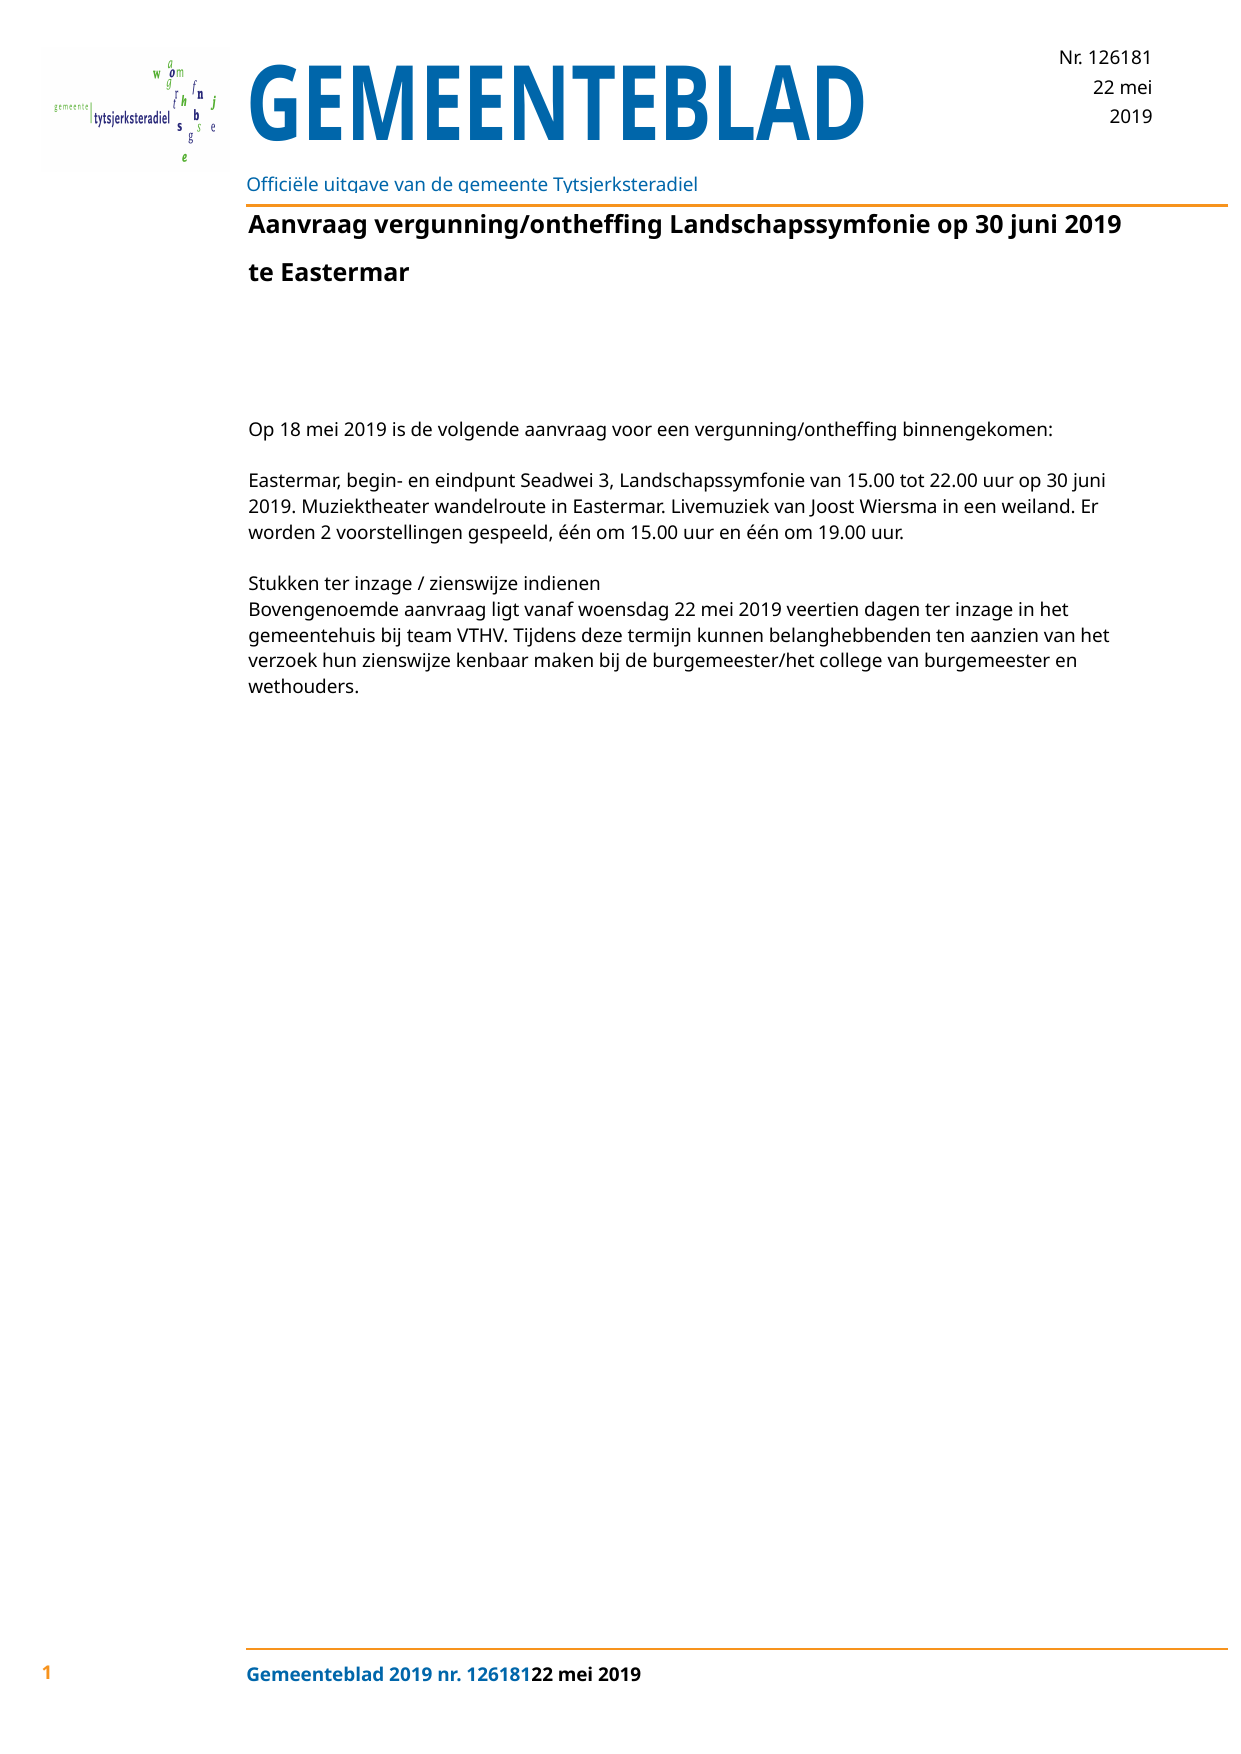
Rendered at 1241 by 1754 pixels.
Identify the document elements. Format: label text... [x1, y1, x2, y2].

text Op 18 mei 2019 is de volgende aanvraag voor een vergunning/ontheffing binnengekomen: [248, 416, 1152, 442]
text Bovengenoemde aanvraag ligt vanaf woensdag 22 mei 2019 veertien dagen ter inzage in het gemeentehuis bij team VTHV. Tijdens deze termijn kunnen belanghebbenden ten aanzien van het verzoek hun zienswijze kenbaar maken bij de burgemeester/het college van burgemeester en wethouders. [248, 596, 1152, 699]
text Aanvraag vergunning/ontheffing Landschapssymfonie op 30 juni 2019 te Eastermar [248, 207, 1152, 288]
text Stukken ter inzage / zienswijze indienen [248, 571, 1152, 596]
text Eastermar, begin- en eindpunt Seadwei 3, Landschapssymfonie van 15.00 tot 22.00 uur op 30 juni 2019. Muziektheater wandelroute in Eastermar. Livemuziek van Joost Wiersma in een weiland. Er worden 2 voorstellingen gespeeld, één om 15.00 uur en één om 19.00 uur. [248, 468, 1152, 545]
picture [41, 47, 231, 172]
